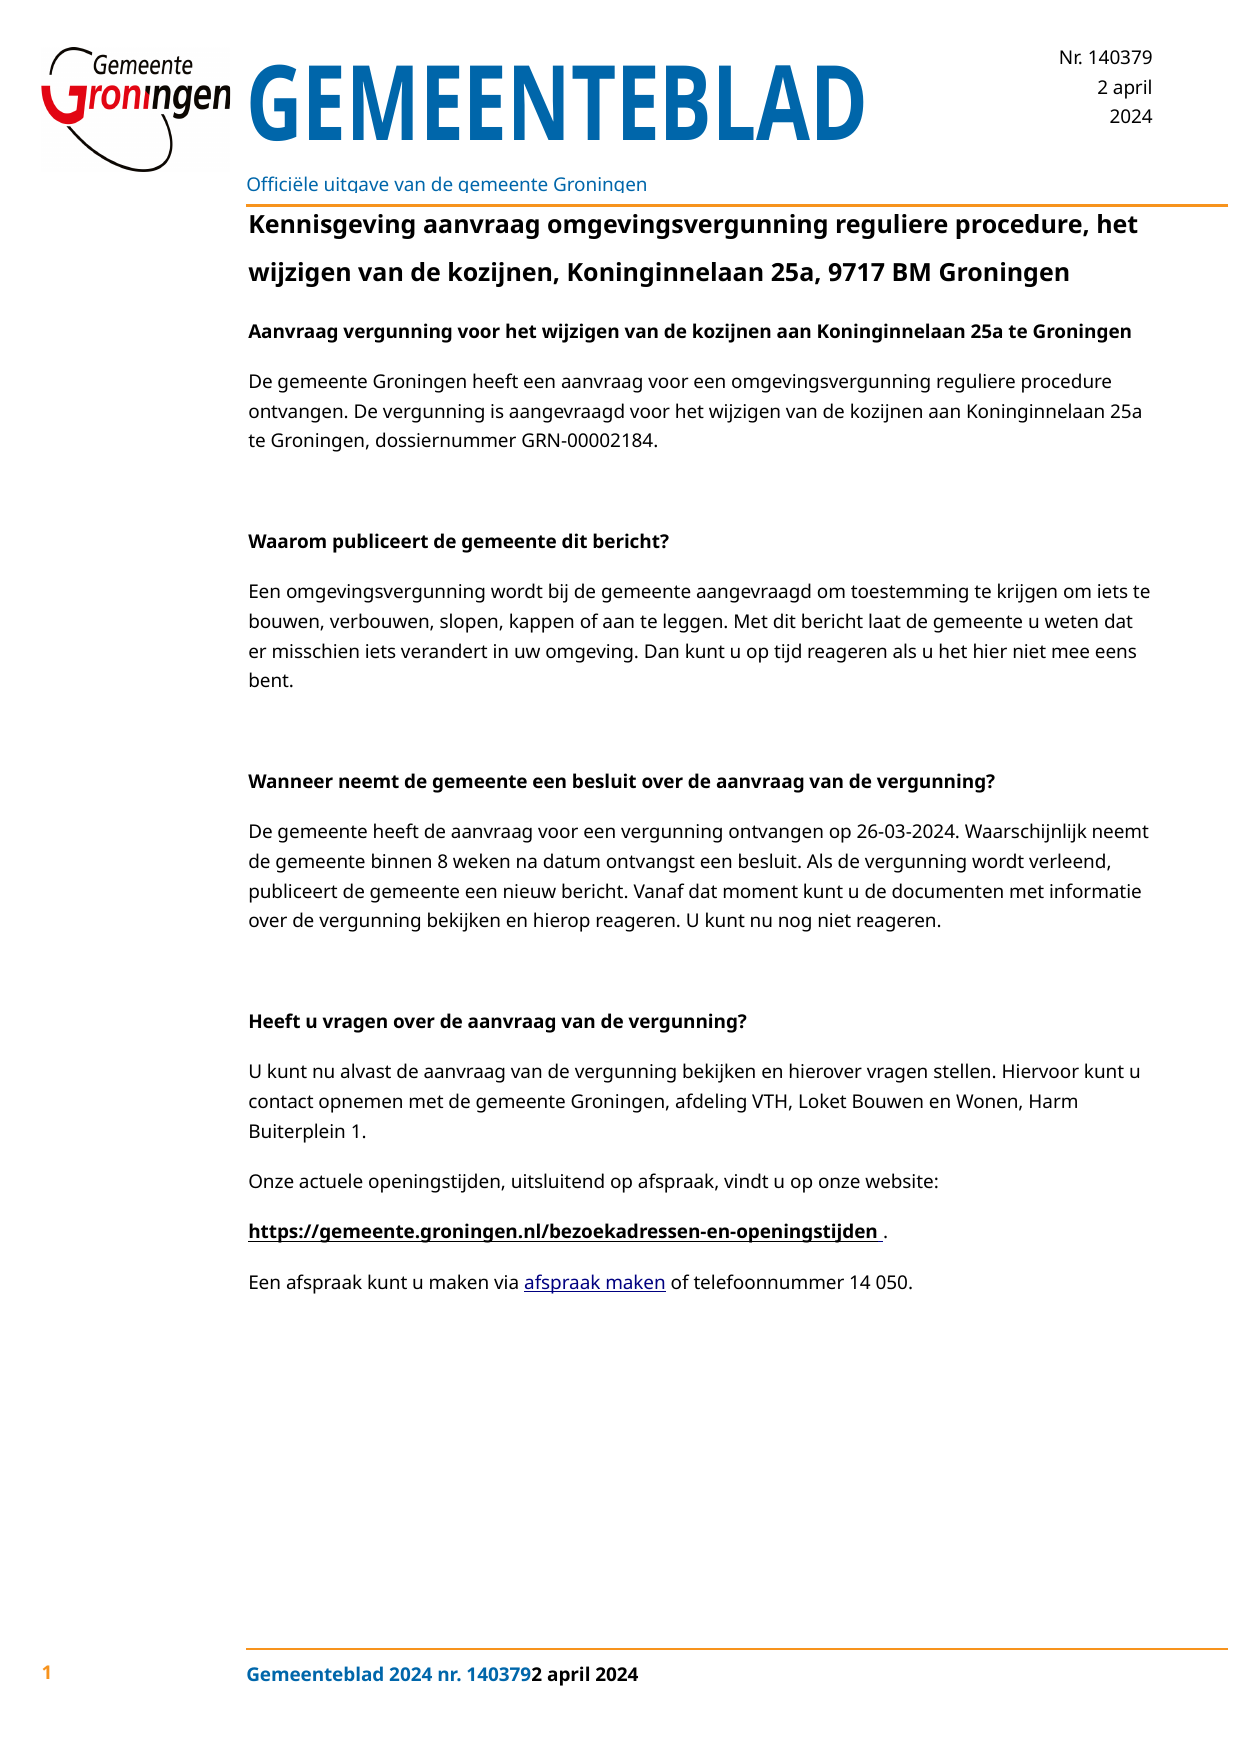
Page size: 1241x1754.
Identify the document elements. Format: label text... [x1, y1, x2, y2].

text Onze actuele openingstijden, uitsluitend op afspraak, vindt u op onze website: [248, 1168, 1152, 1194]
text Wanneer neemt de gemeente een besluit over de aanvraag van de vergunning? [248, 768, 1152, 794]
text Aanvraag vergunning voor het wijzigen van de kozijnen aan Koninginnelaan 25a te Groningen [248, 318, 1152, 344]
text Een omgevingsvergunning wordt bij de gemeente aangevraagd om toestemming te krijgen om iets te bouwen, verbouwen, slopen, kappen of aan te leggen. Met dit bericht laat de gemeente u weten dat er misschien iets verandert in uw omgeving. Dan kunt u op tijd reageren als u het hier niet mee eens bent. [248, 579, 1152, 693]
text Een afspraak kunt u maken via afspraak maken of telefoonnummer 14 050. [248, 1269, 1152, 1295]
text Waarom publiceert de gemeente dit bericht? [248, 528, 1152, 554]
text De gemeente Groningen heeft een aanvraag voor een omgevingsvergunning reguliere procedure ontvangen. De vergunning is aangevraagd voor het wijzigen van de kozijnen aan Koninginnelaan 25a te Groningen, dossiernummer GRN-00002184. [248, 368, 1152, 453]
text https://gemeente.groningen.nl/bezoekadressen-en-openingstijden . [248, 1219, 1152, 1244]
text U kunt nu alvast de aanvraag van de vergunning bekijken en hierover vragen stellen. Hiervoor kunt u contact opnemen met de gemeente Groningen, afdeling VTH, Loket Bouwen en Wonen, Harm Buiterplein 1. [248, 1059, 1152, 1144]
picture [41, 47, 231, 172]
text De gemeente heeft de aanvraag voor een vergunning ontvangen op 26-03-2024. Waarschijnlijk neemt de gemeente binnen 8 weken na datum ontvangst een besluit. Als de vergunning wordt verleend, publiceert de gemeente een nieuw bericht. Vanaf dat moment kunt u de documenten met informatie over de vergunning bekijken en hierop reageren. U kunt nu nog niet reageren. [248, 819, 1152, 933]
text Heeft u vragen over de aanvraag van de vergunning? [248, 1008, 1152, 1034]
text Kennisgeving aanvraag omgevingsvergunning reguliere procedure, het wijzigen van de kozijnen, Koninginnelaan 25a, 9717 BM Groningen [248, 207, 1152, 288]
